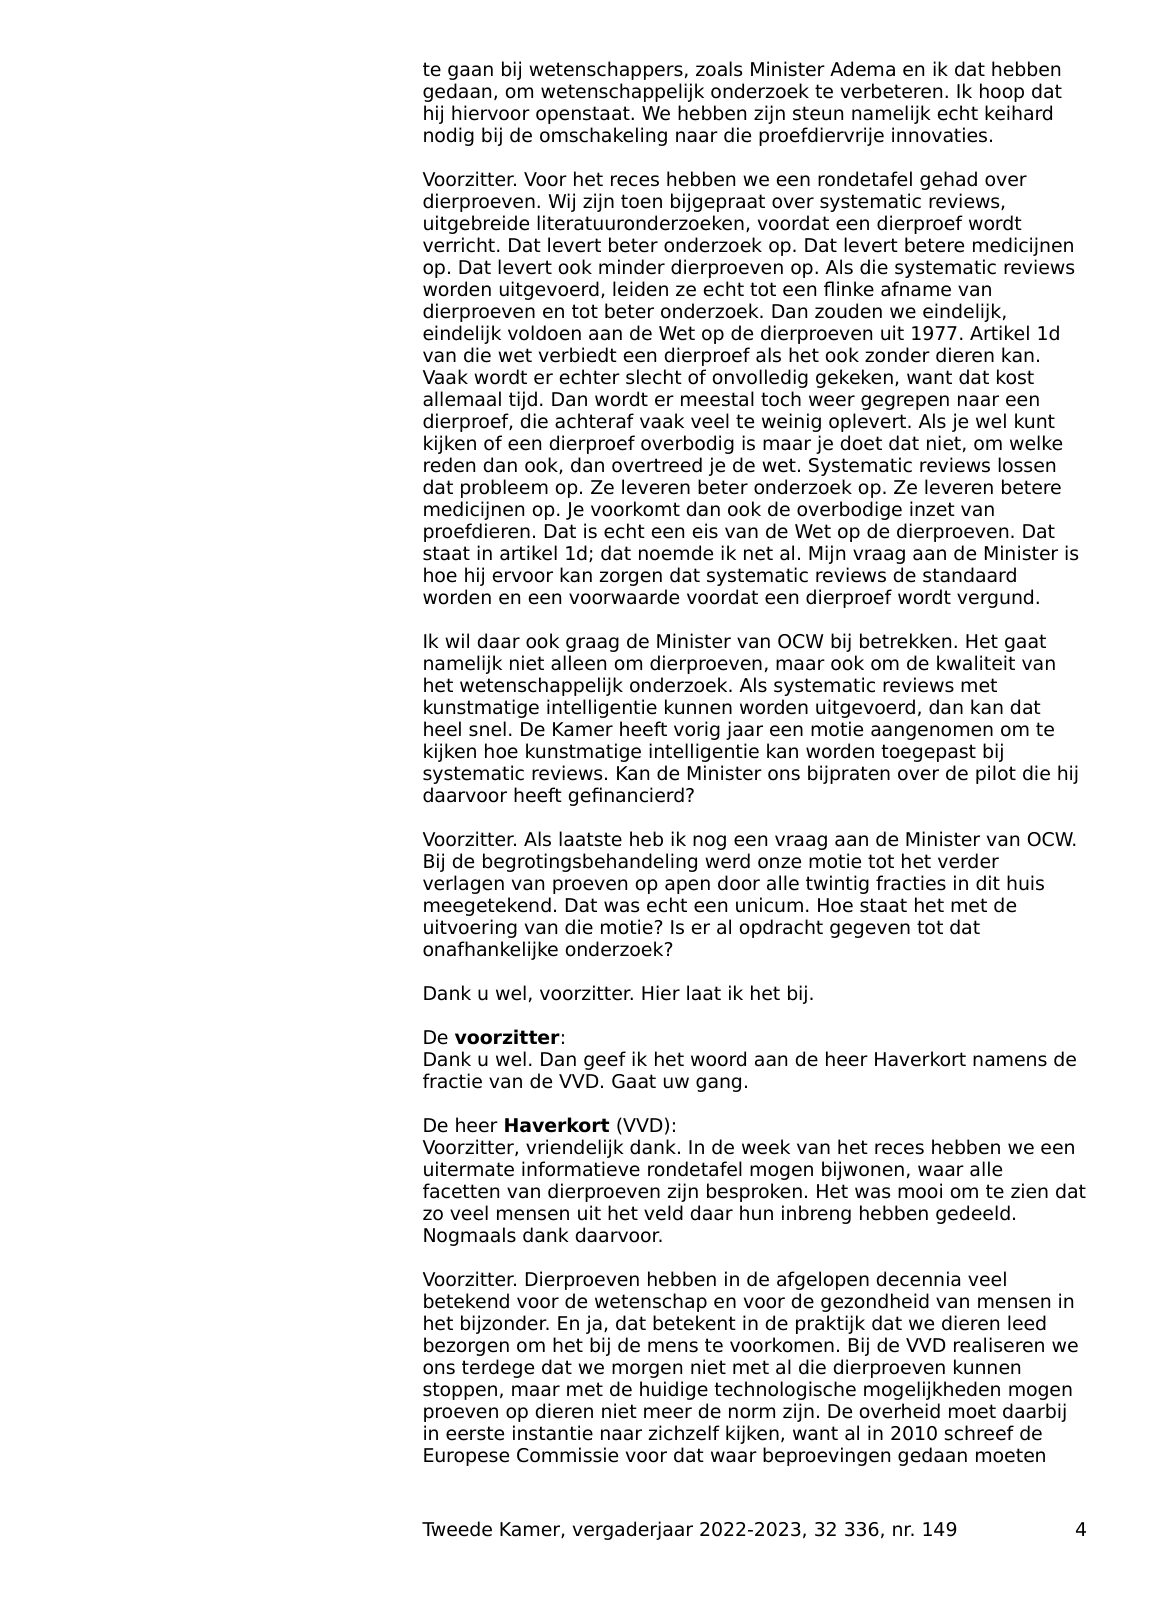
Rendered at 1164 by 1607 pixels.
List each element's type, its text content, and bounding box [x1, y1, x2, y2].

text te gaan bij wetenschappers, zoals Minister Adema en ik dat hebben gedaan, om wetenschappelijk onderzoek te verbeteren. Ik hoop dat hij hiervoor openstaat. We hebben zijn steun namelijk echt keihard nodig bij de omschakeling naar die proefdiervrije innovaties. [422, 59, 1087, 147]
text Voorzitter. Als laatste heb ik nog een vraag aan de Minister van OCW. Bij de begrotingsbehandeling werd onze motie tot het verder verlagen van proeven op apen door alle twintig fracties in dit huis meegetekend. Dat was echt een unicum. Hoe staat het met de uitvoering van die motie? Is er al opdracht gegeven tot dat onafhankelijke onderzoek? [422, 829, 1087, 961]
text De heer Haverkort (VVD): [422, 1115, 1087, 1137]
text De voorzitter: [422, 1027, 1087, 1049]
text Dank u wel. Dan geef ik het woord aan de heer Haverkort namens de fractie van de VVD. Gaat uw gang. [422, 1049, 1087, 1093]
text Dank u wel, voorzitter. Hier laat ik het bij. [422, 983, 1087, 1005]
text Voorzitter. Voor het reces hebben we een rondetafel gehad over dierproeven. Wij zijn toen bijgepraat over systematic reviews, uitgebreide literatuuronderzoeken, voordat een dierproef wordt verricht. Dat levert beter onderzoek op. Dat levert betere medicijnen op. Dat levert ook minder dierproeven op. Als die systematic reviews worden uitgevoerd, leiden ze echt tot een flinke afname van dierproeven en tot beter onderzoek. Dan zouden we eindelijk, eindelijk voldoen aan de Wet op de dierproeven uit 1977. Artikel 1d van die wet verbiedt een dierproef als het ook zonder dieren kan. Vaak wordt er echter slecht of onvolledig gekeken, want dat kost allemaal tijd. Dan wordt er meestal toch weer gegrepen naar een dierproef, die achteraf vaak veel te weinig oplevert. Als je wel kunt kijken of een dierproef overbodig is maar je doet dat niet, om welke reden dan ook, dan overtreed je de wet. Systematic reviews lossen dat probleem op. Ze leveren beter onderzoek op. Ze leveren betere medicijnen op. Je voorkomt dan ook de overbodige inzet van proefdieren. Dat is echt een eis van de Wet op de dierproeven. Dat staat in artikel 1d; dat noemde ik net al. Mijn vraag aan de Minister is hoe hij ervoor kan zorgen dat systematic reviews de standaard worden en een voorwaarde voordat een dierproef wordt vergund. [422, 169, 1087, 609]
text Voorzitter, vriendelijk dank. In de week van het reces hebben we een uitermate informatieve rondetafel mogen bijwonen, waar alle facetten van dierproeven zijn besproken. Het was mooi om te zien dat zo veel mensen uit het veld daar hun inbreng hebben gedeeld. Nogmaals dank daarvoor. [422, 1137, 1087, 1247]
text Voorzitter. Dierproeven hebben in de afgelopen decennia veel betekend voor de wetenschap en voor de gezondheid van mensen in het bijzonder. En ja, dat betekent in de praktijk dat we dieren leed bezorgen om het bij de mens te voorkomen. Bij de VVD realiseren we ons terdege dat we morgen niet met al die dierproeven kunnen stoppen, maar met de huidige technologische mogelijkheden mogen proeven op dieren niet meer de norm zijn. De overheid moet daarbij in eerste instantie naar zichzelf kijken, want al in 2010 schreef de Europese Commissie voor dat waar beproevingen gedaan moeten [422, 1269, 1087, 1467]
text Ik wil daar ook graag de Minister van OCW bij betrekken. Het gaat namelijk niet alleen om dierproeven, maar ook om de kwaliteit van het wetenschappelijk onderzoek. Als systematic reviews met kunstmatige intelligentie kunnen worden uitgevoerd, dan kan dat heel snel. De Kamer heeft vorig jaar een motie aangenomen om te kijken hoe kunstmatige intelligentie kan worden toegepast bij systematic reviews. Kan de Minister ons bijpraten over de pilot die hij daarvoor heeft gefinancierd? [422, 631, 1087, 807]
